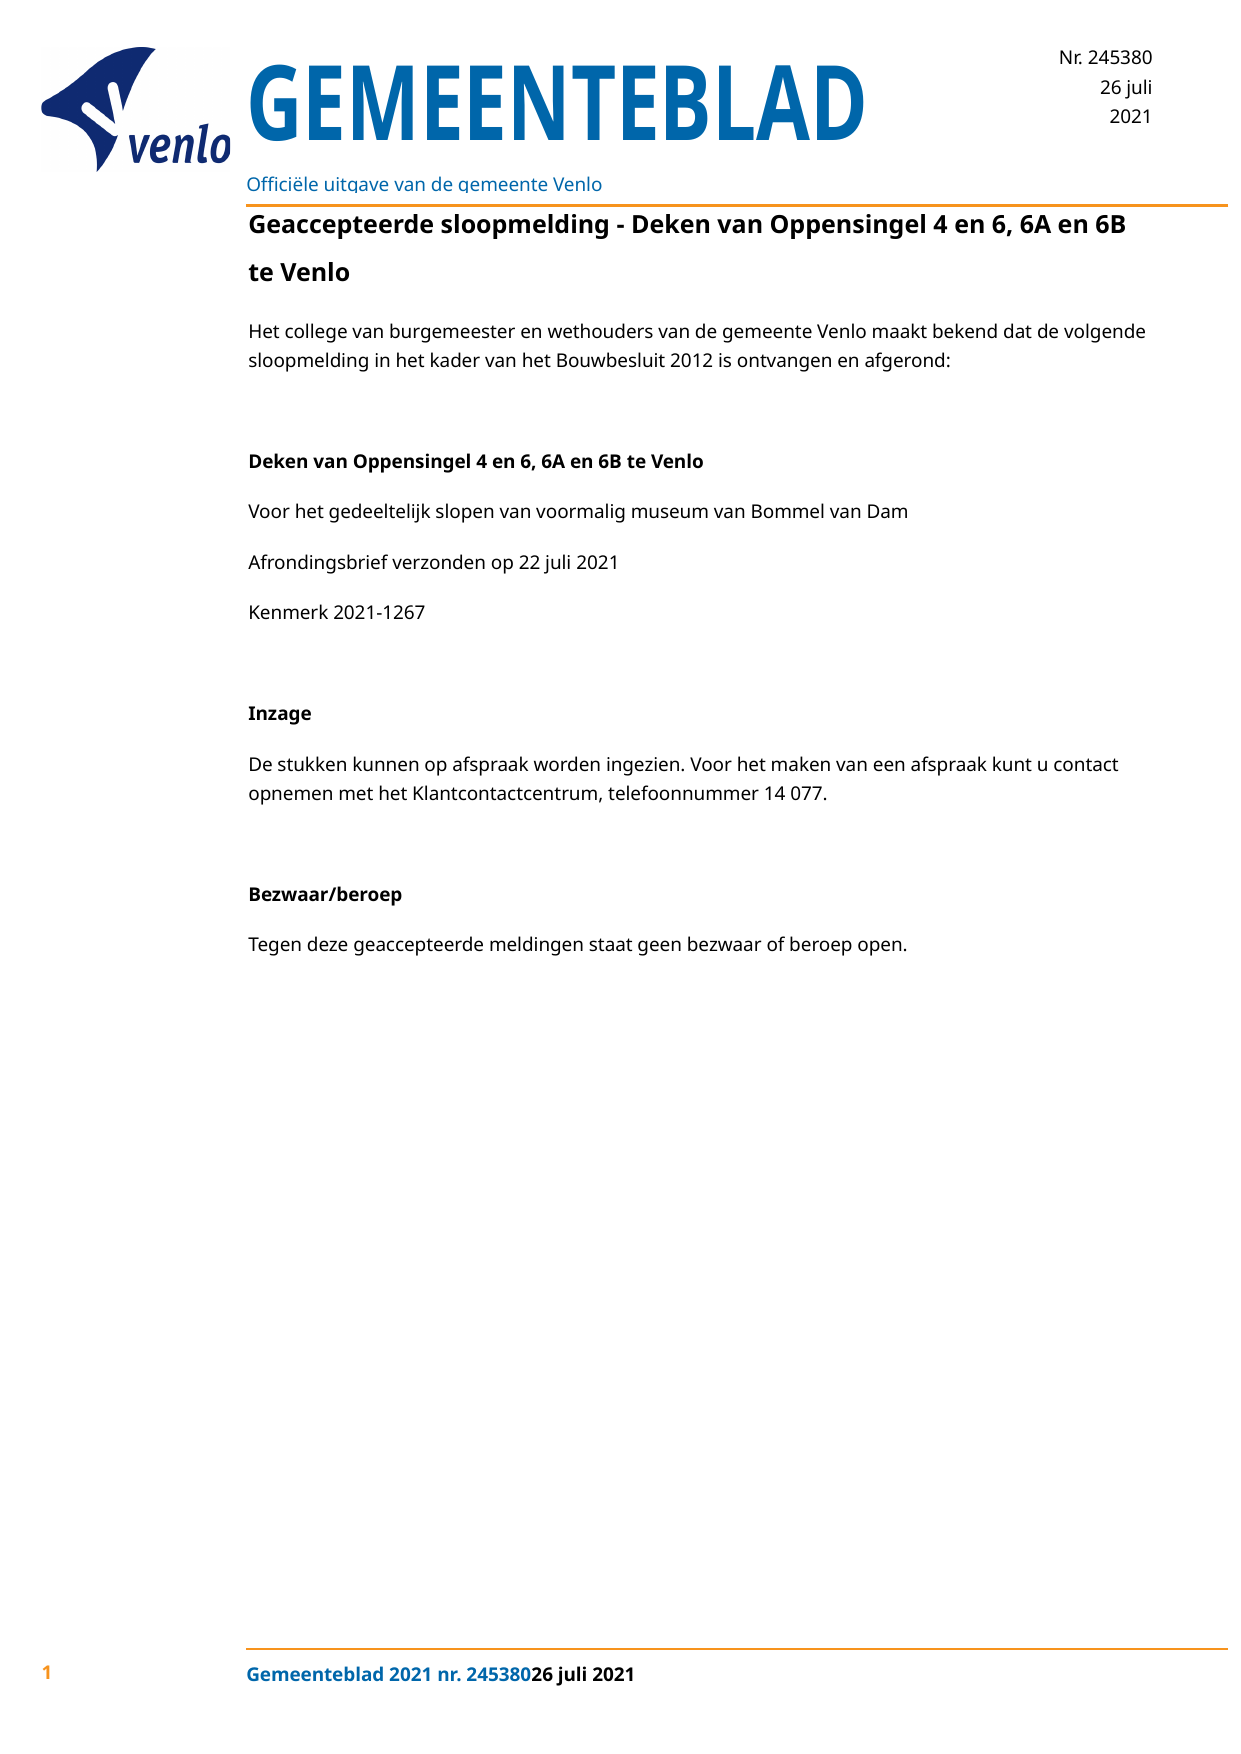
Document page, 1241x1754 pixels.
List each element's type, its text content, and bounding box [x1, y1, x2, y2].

text Deken van Oppensingel 4 en 6, 6A en 6B te Venlo [248, 448, 1152, 474]
text Tegen deze geaccepteerde meldingen staat geen bezwaar of beroep open. [248, 932, 1152, 957]
text Het college van burgemeester en wethouders van de gemeente Venlo maakt bekend dat de volgende sloopmelding in het kader van het Bouwbesluit 2012 is ontvangen en afgerond: [248, 318, 1152, 373]
text Kenmerk 2021-1267 [248, 599, 1152, 625]
text Afrondingsbrief verzonden op 22 juli 2021 [248, 549, 1152, 575]
text Bezwaar/beroep [248, 881, 1152, 907]
text De stukken kunnen op afspraak worden ingezien. Voor het maken van een afspraak kunt u contact opnemen met het Klantcontactcentrum, telefoonnummer 14 077. [248, 751, 1152, 806]
picture [41, 47, 231, 172]
text Inzage [248, 700, 1152, 726]
text Voor het gedeeltelijk slopen van voormalig museum van Bommel van Dam [248, 499, 1152, 524]
text Geaccepteerde sloopmelding - Deken van Oppensingel 4 en 6, 6A en 6B te Venlo [248, 207, 1152, 288]
